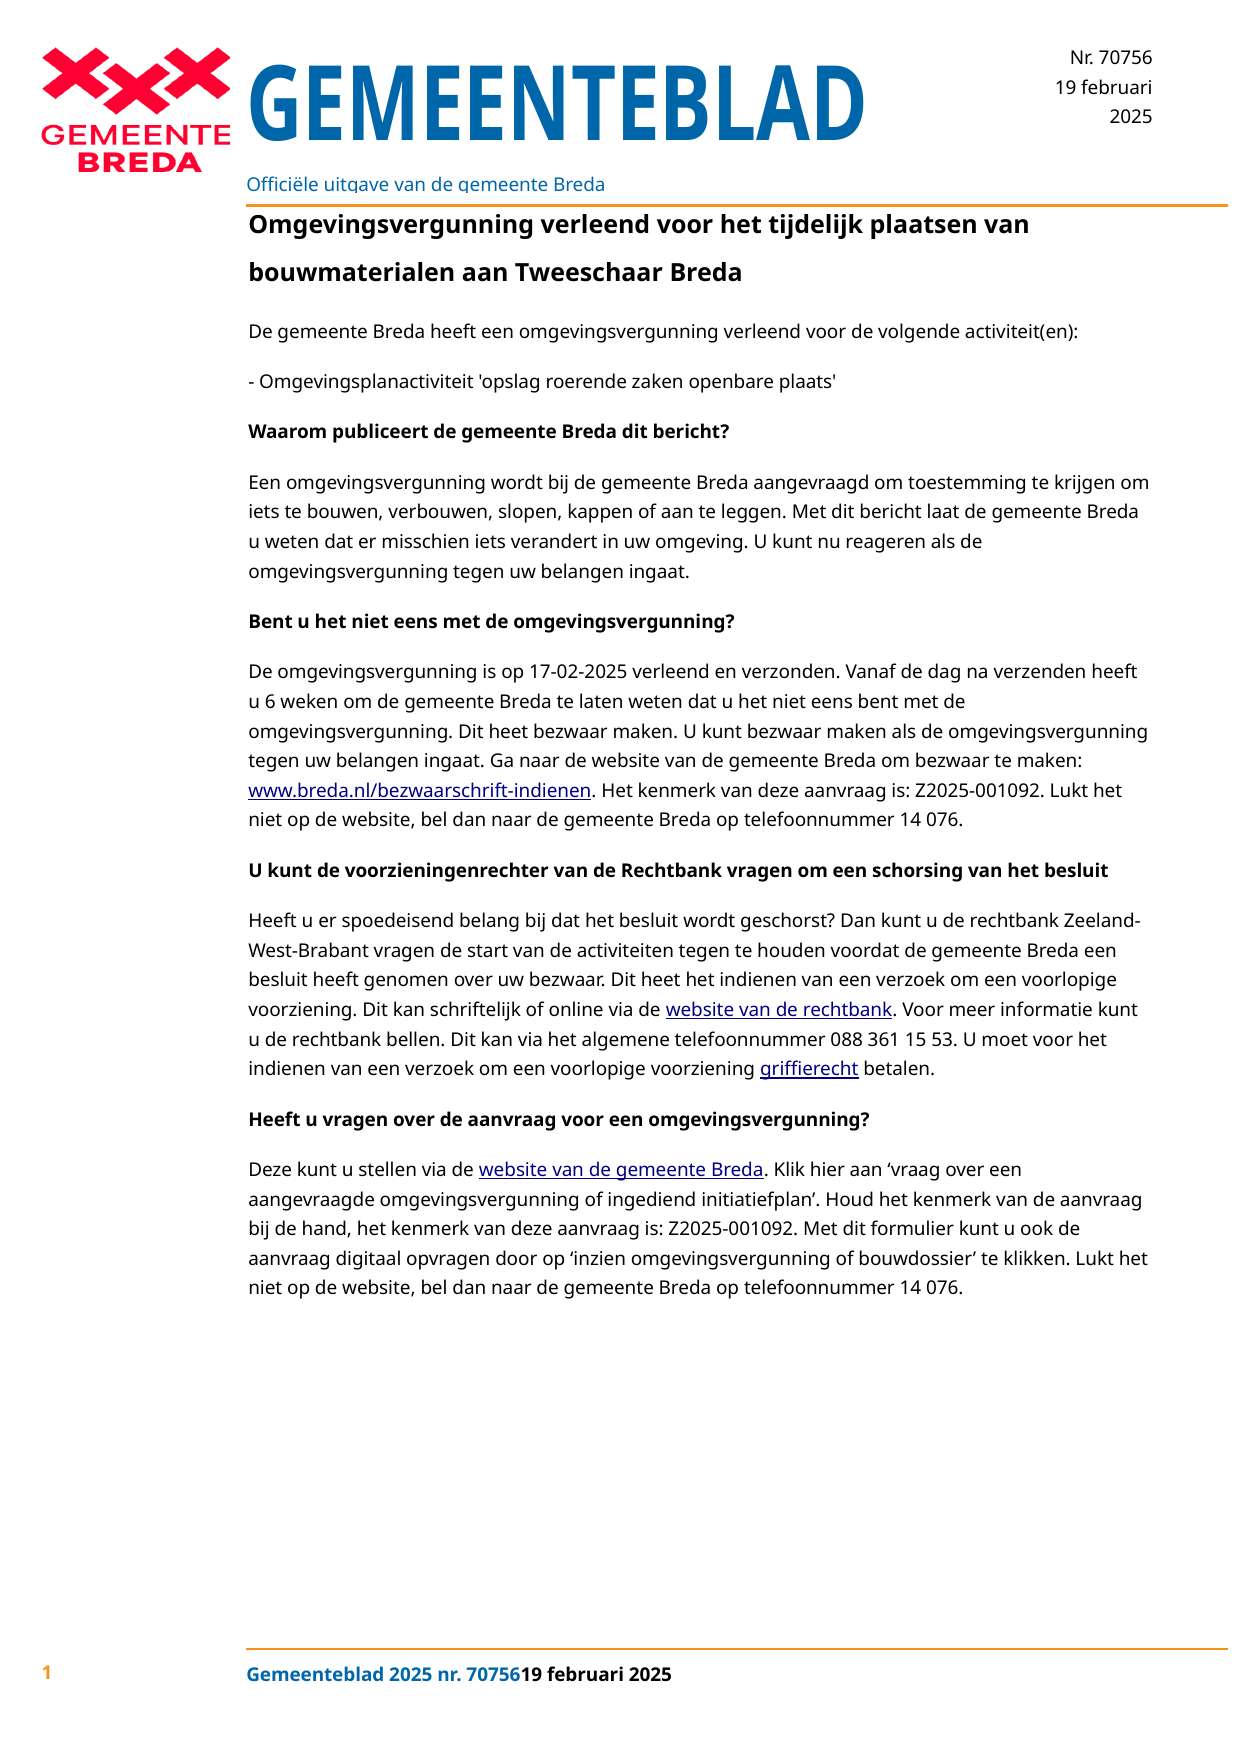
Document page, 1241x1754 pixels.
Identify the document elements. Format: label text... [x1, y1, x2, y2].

text De omgevingsvergunning is op 17-02-2025 verleend en verzonden. Vanaf de dag na verzenden heeft u 6 weken om de gemeente Breda te laten weten dat u het niet eens bent met de omgevingsvergunning. Dit heet bezwaar maken. U kunt bezwaar maken als de omgevingsvergunning tegen uw belangen ingaat. Ga naar de website van de gemeente Breda om bezwaar te maken: www.breda.nl/bezwaarschrift-indienen. Het kenmerk van deze aanvraag is: Z2025-001092. Lukt het niet op de website, bel dan naar de gemeente Breda op telefoonnummer 14 076. [248, 659, 1152, 832]
text Bent u het niet eens met de omgevingsvergunning? [248, 608, 1152, 634]
text Een omgevingsvergunning wordt bij de gemeente Breda aangevraagd om toestemming te krijgen om iets te bouwen, verbouwen, slopen, kappen of aan te leggen. Met dit bericht laat de gemeente Breda u weten dat er misschien iets verandert in uw omgeving. U kunt nu reageren als de omgevingsvergunning tegen uw belangen ingaat. [248, 469, 1152, 584]
text Heeft u vragen over de aanvraag voor een omgevingsvergunning? [248, 1106, 1152, 1132]
text Omgevingsvergunning verleend voor het tijdelijk plaatsen van bouwmaterialen aan Tweeschaar Breda [248, 207, 1152, 288]
text - Omgevingsplanactiviteit 'opslag roerende zaken openbare plaats' [248, 368, 1152, 394]
text Waarom publiceert de gemeente Breda dit bericht? [248, 419, 1152, 444]
text Deze kunt u stellen via de website van de gemeente Breda. Klik hier aan ‘vraag over een aangevraagde omgevingsvergunning of ingediend initiatiefplan’. Houd het kenmerk van de aanvraag bij de hand, het kenmerk van deze aanvraag is: Z2025-001092. Met dit formulier kunt u ook de aanvraag digitaal opvragen door op ‘inzien omgevingsvergunning of bouwdossier’ te klikken. Lukt het niet op de website, bel dan naar de gemeente Breda op telefoonnummer 14 076. [248, 1156, 1152, 1300]
text U kunt de voorzieningenrechter van de Rechtbank vragen om een schorsing van het besluit [248, 857, 1152, 883]
text Heeft u er spoedeisend belang bij dat het besluit wordt geschorst? Dan kunt u de rechtbank Zeeland-West-Brabant vragen de start van de activiteiten tegen te houden voordat de gemeente Breda een besluit heeft genomen over uw bezwaar. Dit heet het indienen van een verzoek om een voorlopige voorziening. Dit kan schriftelijk of online via de website van de rechtbank. Voor meer informatie kunt u de rechtbank bellen. Dit kan via het algemene telefoonnummer 088 361 15 53. U moet voor het indienen van een verzoek om een voorlopige voorziening griffierecht betalen. [248, 907, 1152, 1081]
text De gemeente Breda heeft een omgevingsvergunning verleend voor de volgende activiteit(en): [248, 318, 1152, 344]
picture [41, 47, 231, 172]
